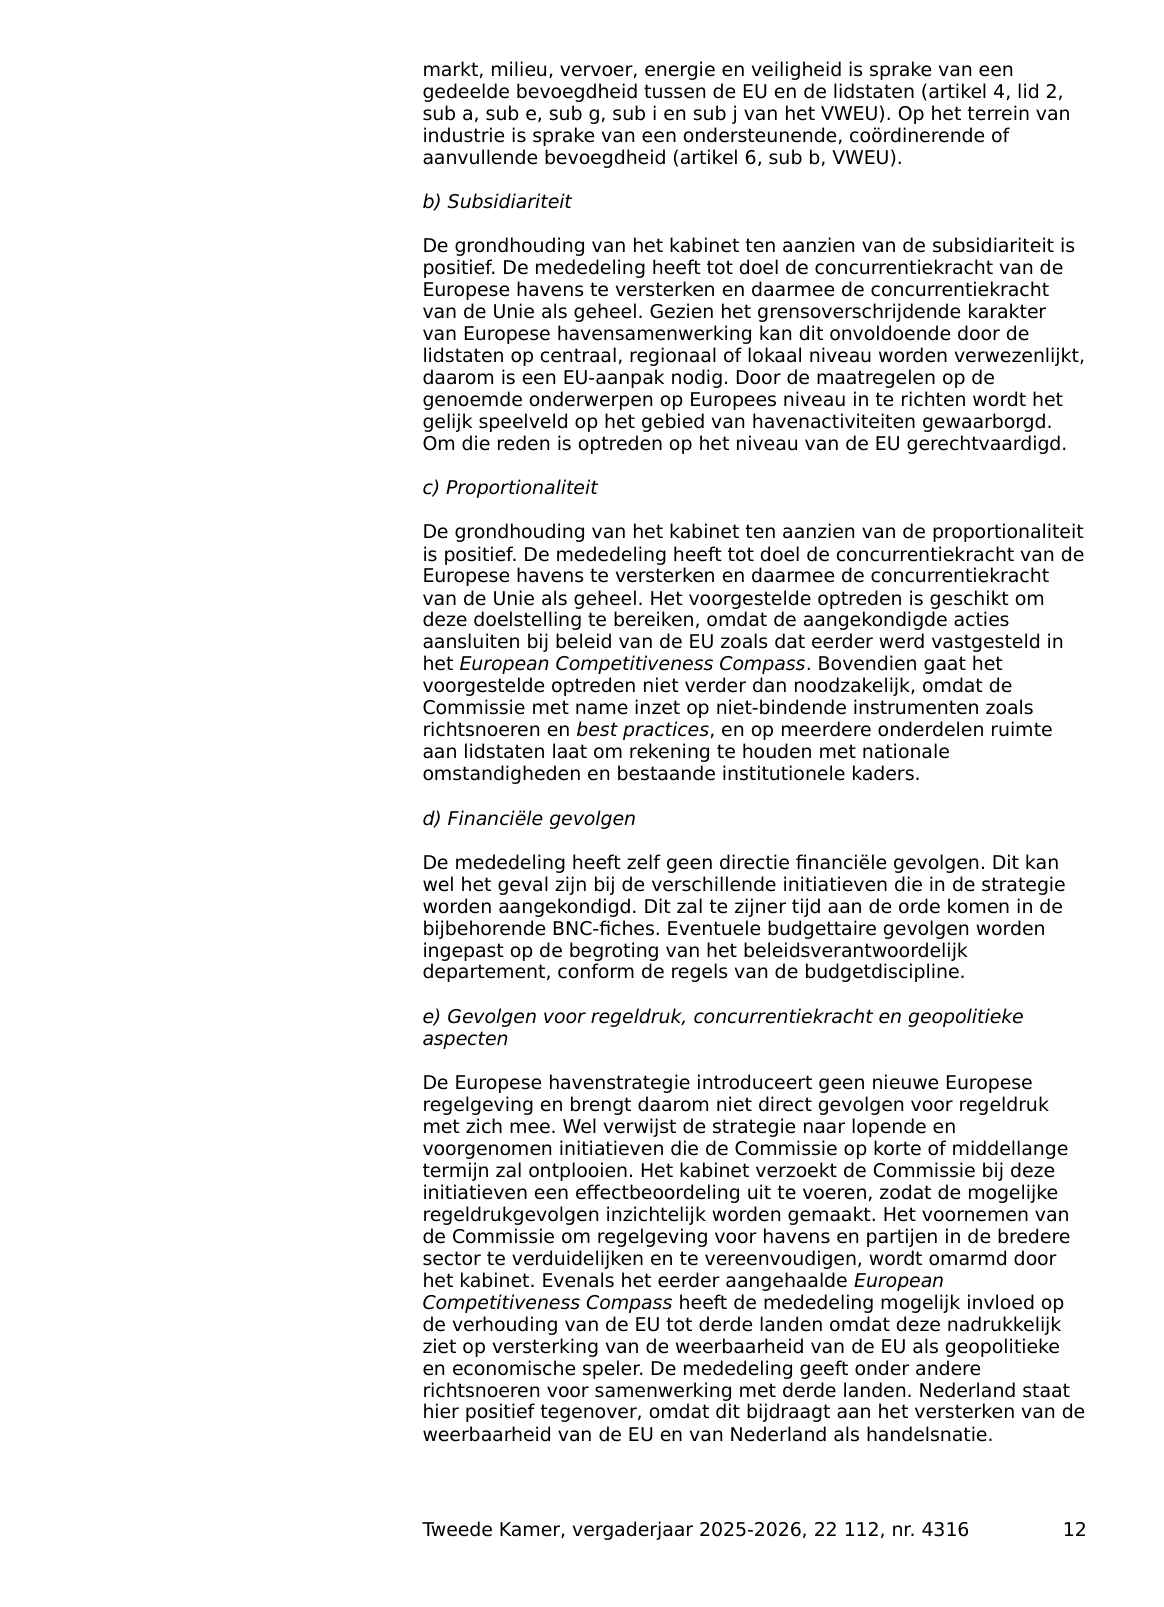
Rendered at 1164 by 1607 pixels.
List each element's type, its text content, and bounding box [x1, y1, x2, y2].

subtitle d) Financiële gevolgen [422, 807, 1087, 829]
text De Europese havenstrategie introduceert geen nieuwe Europese regelgeving en brengt daarom niet direct gevolgen voor regeldruk met zich mee. Wel verwijst de strategie naar lopende en voorgenomen initiatieven die de Commissie op korte of middellange termijn zal ontplooien. Het kabinet verzoekt de Commissie bij deze initiatieven een effectbeoordeling uit te voeren, zodat de mogelijke regeldrukgevolgen inzichtelijk worden gemaakt. Het voornemen van de Commissie om regelgeving voor havens en partijen in de bredere sector te verduidelijken en te vereenvoudigen, wordt omarmd door het kabinet. Evenals het eerder aangehaalde European Competitiveness Compass heeft de mededeling mogelijk invloed op de verhouding van de EU tot derde landen omdat deze nadrukkelijk ziet op versterking van de weerbaarheid van de EU als geopolitieke en economische speler. De mededeling geeft onder andere richtsnoeren voor samenwerking met derde landen. Nederland staat hier positief tegenover, omdat dit bijdraagt aan het versterken van de weerbaarheid van de EU en van Nederland als handelsnatie. [422, 1072, 1087, 1445]
subtitle b) Subsidiariteit [422, 191, 1087, 213]
text De grondhouding van het kabinet ten aanzien van de subsidiariteit is positief. De mededeling heeft tot doel de concurrentiekracht van de Europese havens te versterken en daarmee de concurrentiekracht van de Unie als geheel. Gezien het grensoverschrijdende karakter van Europese havensamenwerking kan dit onvoldoende door de lidstaten op centraal, regionaal of lokaal niveau worden verwezenlijkt, daarom is een EU-aanpak nodig. Door de maatregelen op de genoemde onderwerpen op Europees niveau in te richten wordt het gelijk speelveld op het gebied van havenactiviteiten gewaarborgd. Om die reden is optreden op het niveau van de EU gerechtvaardigd. [422, 235, 1087, 455]
subtitle e) Gevolgen voor regeldruk, concurrentiekracht en geopolitieke aspecten [422, 1006, 1087, 1049]
subtitle c) Proportionaliteit [422, 477, 1087, 499]
text De grondhouding van het kabinet ten aanzien van de proportionaliteit is positief. De mededeling heeft tot doel de concurrentiekracht van de Europese havens te versterken en daarmee de concurrentiekracht van de Unie als geheel. Het voorgestelde optreden is geschikt om deze doelstelling te bereiken, omdat de aangekondigde acties aansluiten bij beleid van de EU zoals dat eerder werd vastgesteld in het European Competitiveness Compass. Bovendien gaat het voorgestelde optreden niet verder dan noodzakelijk, omdat de Commissie met name inzet op niet-bindende instrumenten zoals richtsnoeren en best practices, en op meerdere onderdelen ruimte aan lidstaten laat om rekening te houden met nationale omstandigheden en bestaande institutionele kaders. [422, 521, 1087, 785]
text markt, milieu, vervoer, energie en veiligheid is sprake van een gedeelde bevoegdheid tussen de EU en de lidstaten (artikel 4, lid 2, sub a, sub e, sub g, sub i en sub j van het VWEU). Op het terrein van industrie is sprake van een ondersteunende, coördinerende of aanvullende bevoegdheid (artikel 6, sub b, VWEU). [422, 59, 1087, 169]
text De mededeling heeft zelf geen directie financiële gevolgen. Dit kan wel het geval zijn bij de verschillende initiatieven die in de strategie worden aangekondigd. Dit zal te zijner tijd aan de orde komen in de bijbehorende BNC-fiches. Eventuele budgettaire gevolgen worden ingepast op de begroting van het beleidsverantwoordelijk departement, conform de regels van de budgetdiscipline. [422, 852, 1087, 983]
